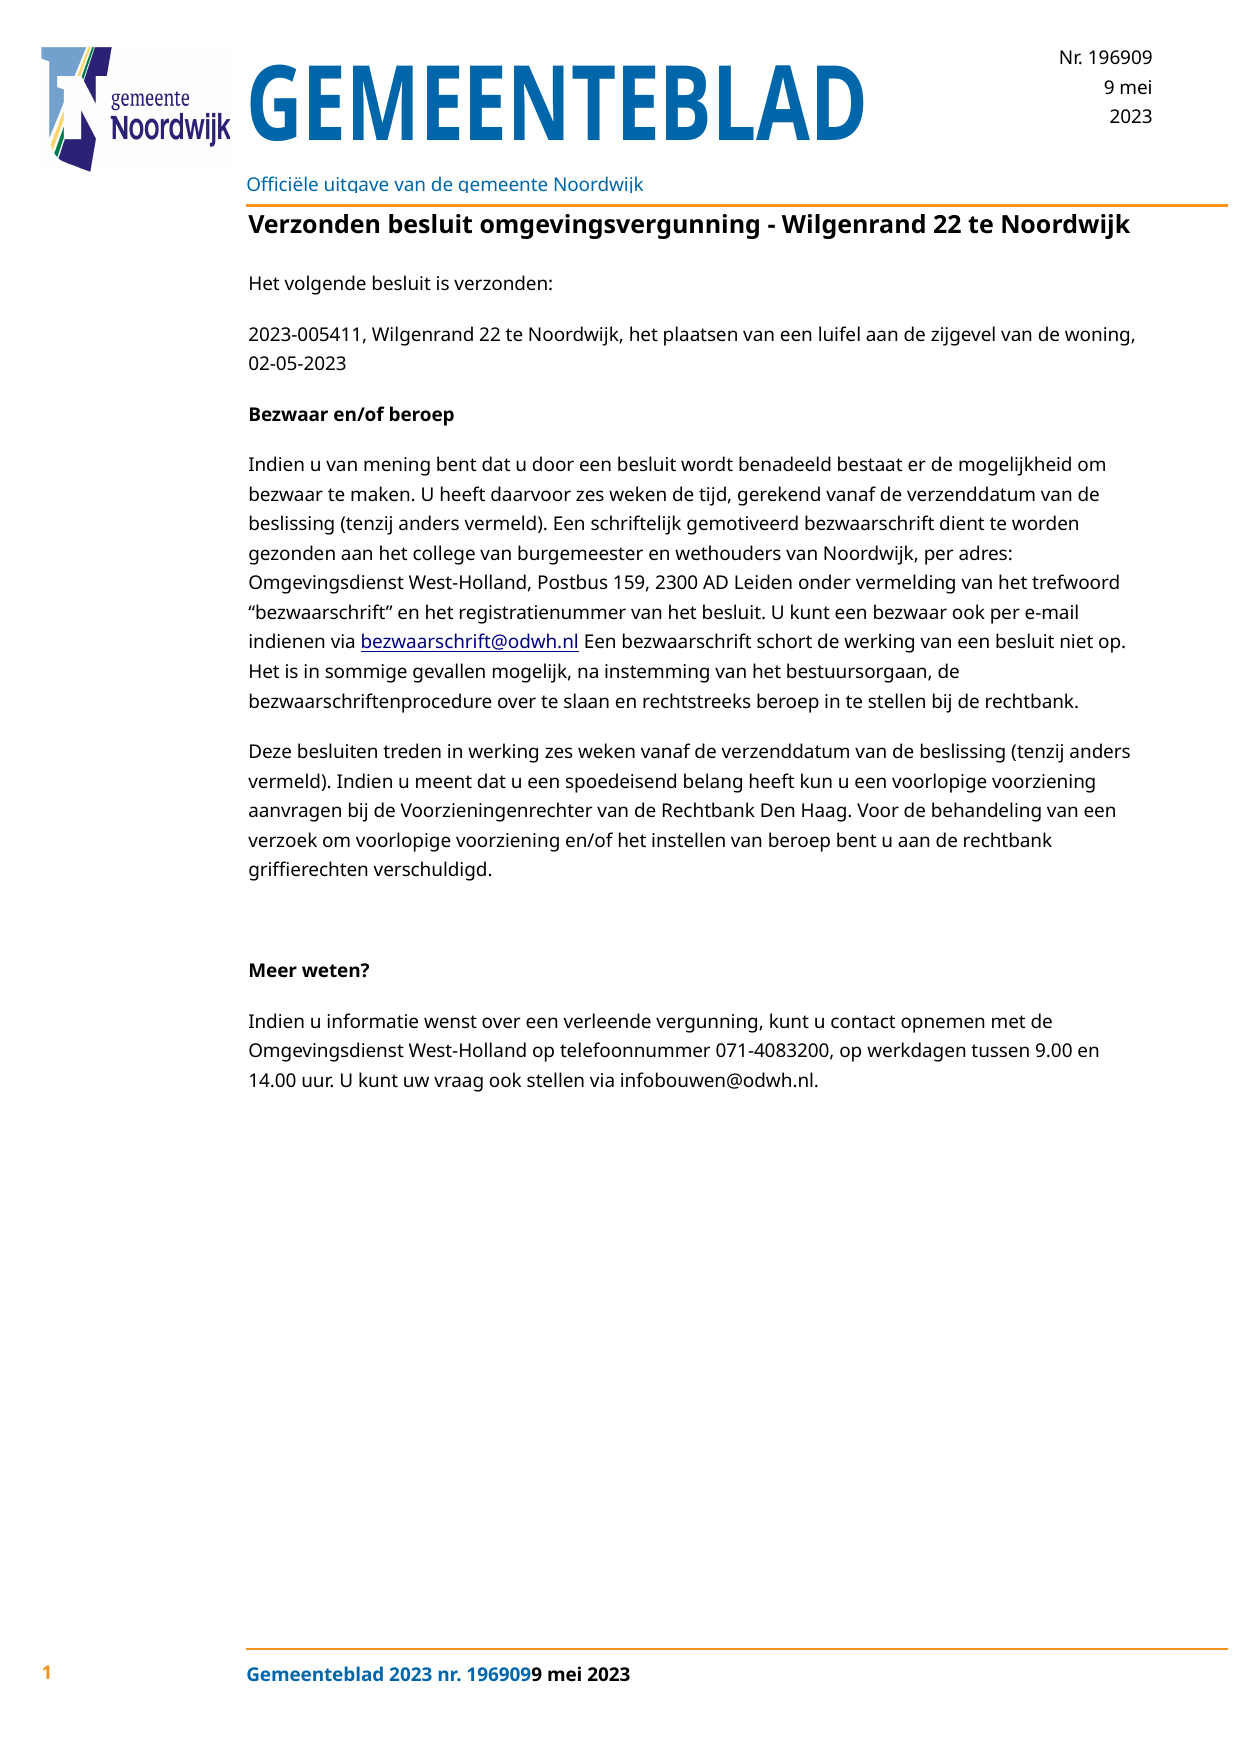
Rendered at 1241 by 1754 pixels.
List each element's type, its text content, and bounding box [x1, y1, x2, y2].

text 2023-005411, Wilgenrand 22 te Noordwijk, het plaatsen van een luifel aan de zijgevel van de woning, 02-05-2023 [248, 321, 1152, 376]
text Indien u informatie wenst over een verleende vergunning, kunt u contact opnemen met de Omgevingsdienst West-Holland op telefoonnummer 071-4083200, op werkdagen tussen 9.00 en 14.00 uur. U kunt uw vraag ook stellen via infobouwen@odwh.nl. [248, 1008, 1152, 1093]
text Verzonden besluit omgevingsvergunning - Wilgenrand 22 te Noordwijk [248, 207, 1152, 241]
text Deze besluiten treden in werking zes weken vanaf de verzenddatum van de beslissing (tenzij anders vermeld). Indien u meent dat u een spoedeisend belang heeft kun u een voorlopige voorziening aanvragen bij de Voorzieningenrechter van de Rechtbank Den Haag. Voor de behandeling van een verzoek om voorlopige voorziening en/of het instellen van beroep bent u aan de rechtbank griffierechten verschuldigd. [248, 738, 1152, 882]
picture [41, 47, 231, 172]
text Indien u van mening bent dat u door een besluit wordt benadeeld bestaat er de mogelijkheid om bezwaar te maken. U heeft daarvoor zes weken de tijd, gerekend vanaf de verzenddatum van de beslissing (tenzij anders vermeld). Een schriftelijk gemotiveerd bezwaarschrift dient te worden gezonden aan het college van burgemeester en wethouders van Noordwijk, per adres: Omgevingsdienst West-Holland, Postbus 159, 2300 AD Leiden onder vermelding van het trefwoord “bezwaarschrift” en het registratienummer van het besluit. U kunt een bezwaar ook per e-mail indienen via bezwaarschrift@odwh.nl Een bezwaarschrift schort de werking van een besluit niet op. Het is in sommige gevallen mogelijk, na instemming van het bestuursorgaan, de bezwaarschriftenprocedure over te slaan en rechtstreeks beroep in te stellen bij de rechtbank. [248, 451, 1152, 713]
text Meer weten? [248, 957, 1152, 983]
text Bezwaar en/of beroep [248, 401, 1152, 426]
text Het volgende besluit is verzonden: [248, 270, 1152, 296]
